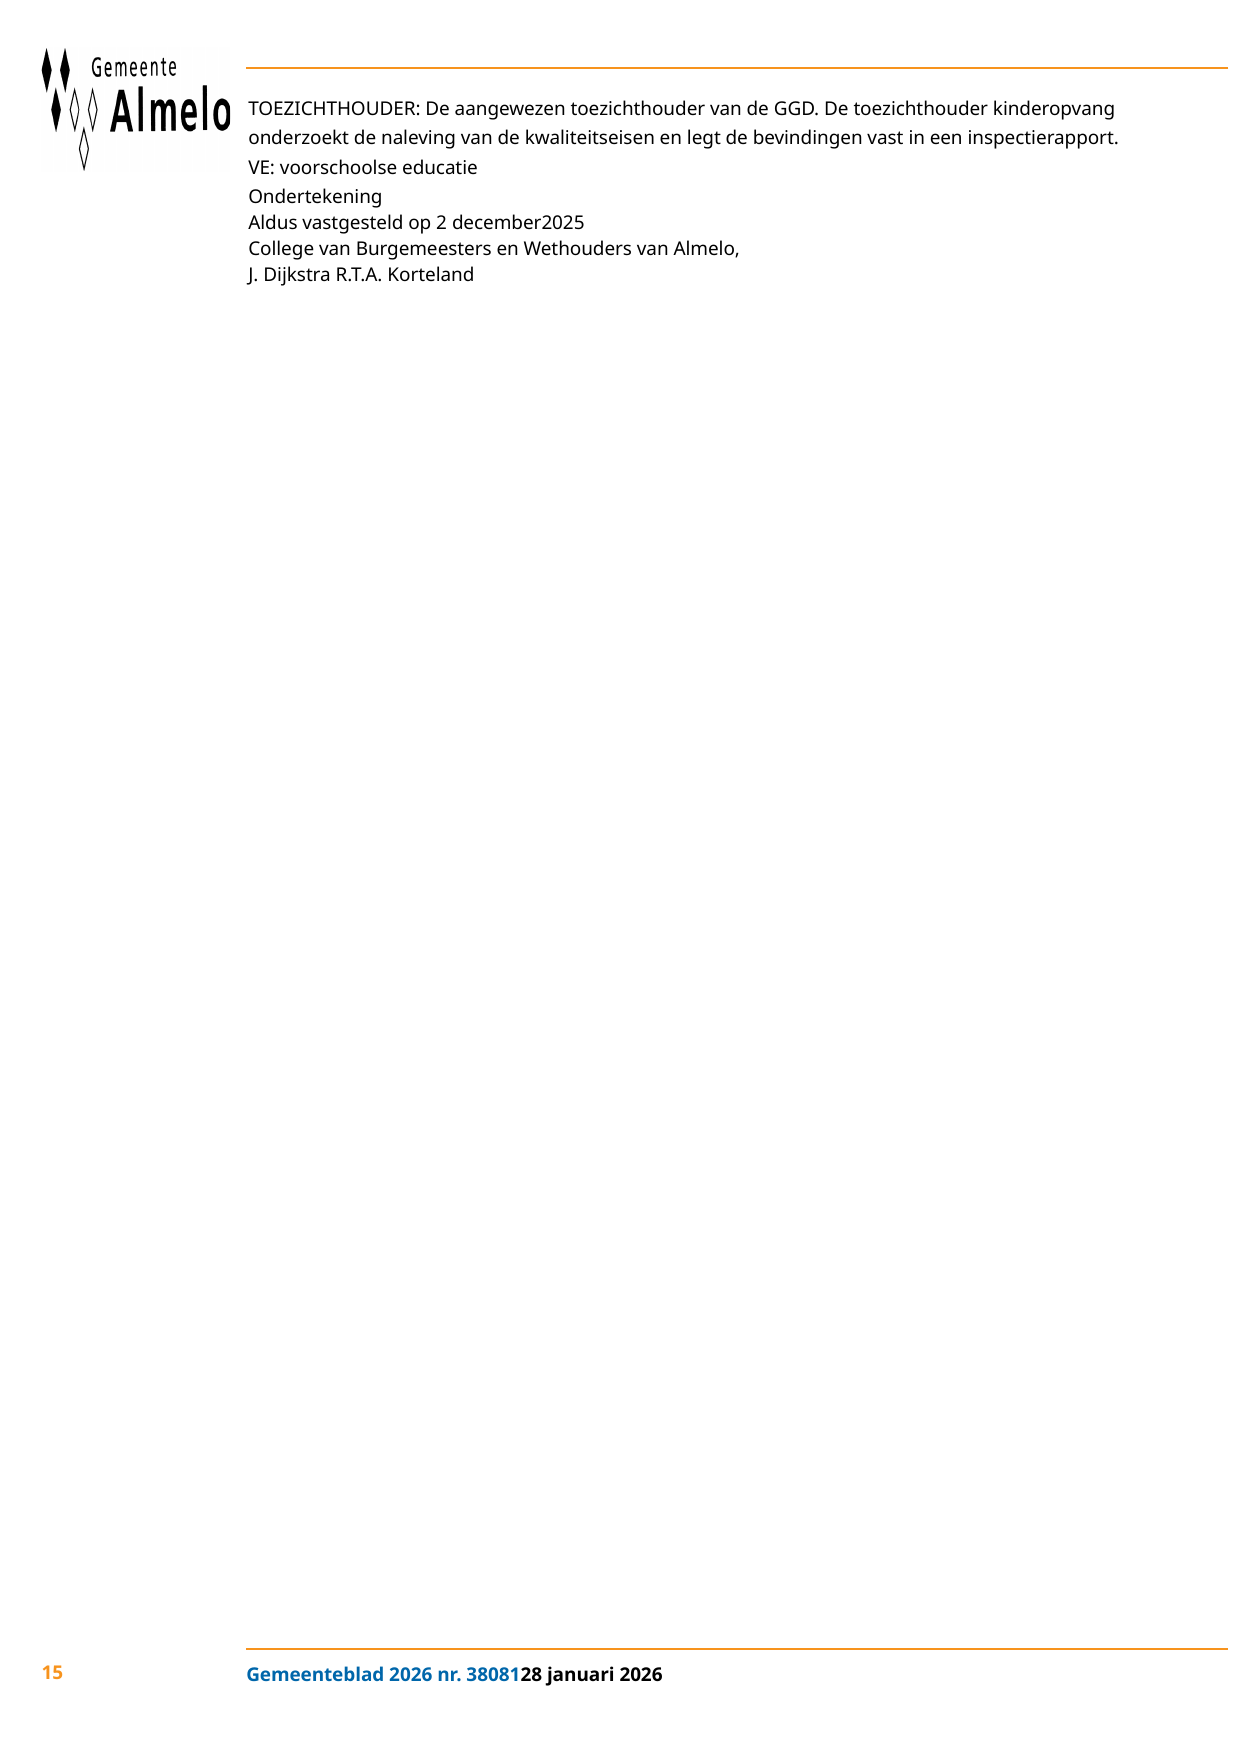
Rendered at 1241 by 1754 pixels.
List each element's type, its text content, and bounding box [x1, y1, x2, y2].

text College van Burgemeesters en Wethouders van Almelo, [248, 235, 1152, 261]
text Aldus vastgesteld op 2 december2025 [248, 209, 1152, 235]
text J. Dijkstra R.T.A. Korteland [248, 261, 1152, 286]
picture [41, 47, 231, 172]
text Ondertekening [248, 183, 1152, 209]
text TOEZICHTHOUDER: De aangewezen toezichthouder van de GGD. De toezichthouder kinderopvang onderzoekt de naleving van de kwaliteitseisen en legt de bevindingen vast in een inspectierapport. [248, 95, 1152, 150]
text VE: voorschoolse educatie [248, 154, 1152, 180]
